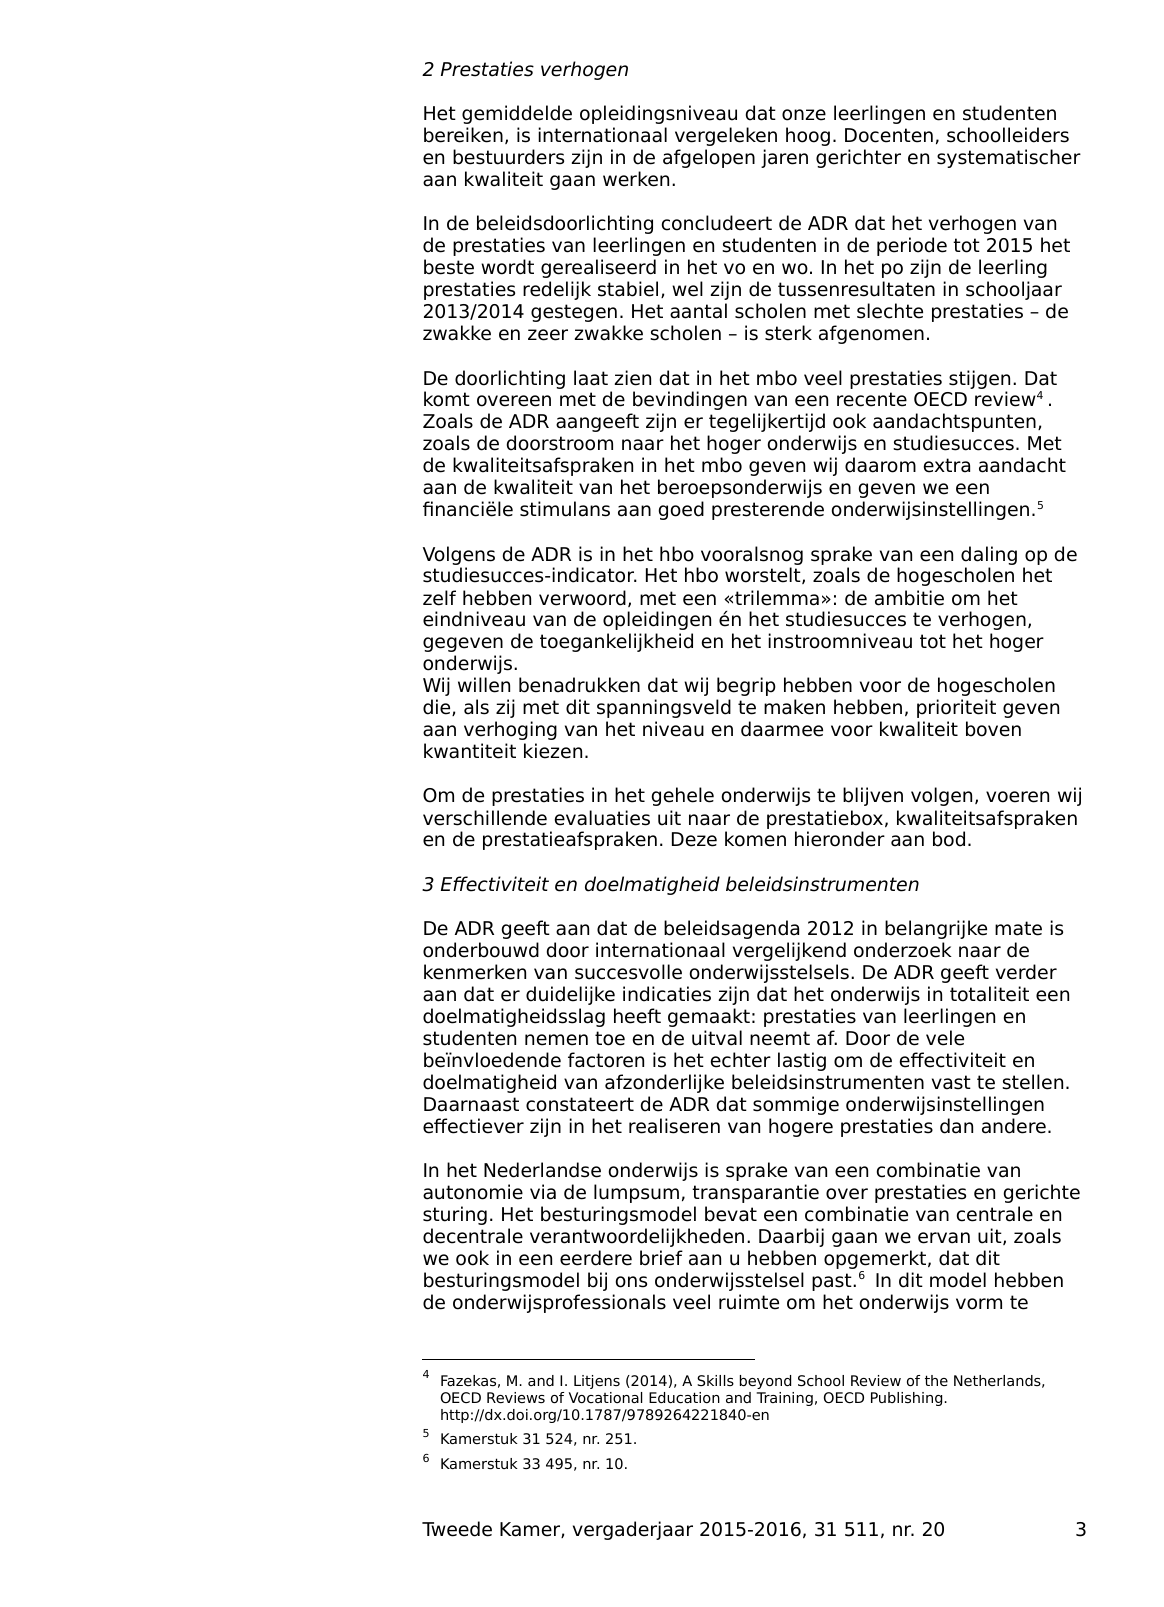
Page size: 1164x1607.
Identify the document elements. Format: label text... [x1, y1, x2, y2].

text Volgens de ADR is in het hbo vooralsnog sprake van een daling op de studiesucces-indicator. Het hbo worstelt, zoals de hogescholen het zelf hebben verwoord, met een «trilemma»: de ambitie om het eindniveau van de opleidingen én het studiesucces te verhogen, gegeven de toegankelijkheid en het instroomniveau tot het hoger onderwijs. [422, 543, 1087, 675]
text Kamerstuk 33 495, nr. 10. [422, 1452, 1087, 1474]
text In de beleidsdoorlichting concludeert de ADR dat het verhogen van de prestaties van leerlingen en studenten in de periode tot 2015 het beste wordt gerealiseerd in het vo en wo. In het po zijn de leerling prestaties redelijk stabiel, wel zijn de tussenresultaten in schooljaar 2013/2014 gestegen. Het aantal scholen met slechte prestaties – de zwakke en zeer zwakke scholen – is sterk afgenomen. [422, 213, 1087, 345]
text De ADR geeft aan dat de beleidsagenda 2012 in belangrijke mate is onderbouwd door internationaal vergelijkend onderzoek naar de kenmerken van succesvolle onderwijsstelsels. De ADR geeft verder aan dat er duidelijke indicaties zijn dat het onderwijs in totaliteit een doelmatigheidsslag heeft gemaakt: prestaties van leerlingen en studenten nemen toe en de uitval neemt af. Door de vele beïnvloedende factoren is het echter lastig om de effectiviteit en doelmatigheid van afzonderlijke beleidsinstrumenten vast te stellen. Daarnaast constateert de ADR dat sommige onderwijsinstellingen effectiever zijn in het realiseren van hogere prestaties dan andere. [422, 918, 1087, 1137]
subtitle 3 Effectiviteit en doelmatigheid beleidsinstrumenten [422, 873, 1087, 896]
text Om de prestaties in het gehele onderwijs te blijven volgen, voeren wij verschillende evaluaties uit naar de prestatiebox, kwaliteitsafspraken en de prestatieafspraken. Deze komen hieronder aan bod. [422, 785, 1087, 851]
text Kamerstuk 31 524, nr. 251. [422, 1427, 1087, 1449]
text De doorlichting laat zien dat in het mbo veel prestaties stijgen. Dat komt overeen met de bevindingen van een recente OECD review. Zoals de ADR aangeeft zijn er tegelijkertijd ook aandachtspunten, zoals de doorstroom naar het hoger onderwijs en studiesucces. Met de kwaliteitsafspraken in het mbo geven wij daarom extra aandacht aan de kwaliteit van het beroepsonderwijs en geven we een financiële stimulans aan goed presterende onderwijsinstellingen. [422, 367, 1087, 521]
text Wij willen benadrukken dat wij begrip hebben voor de hogescholen die, als zij met dit spanningsveld te maken hebben, prioriteit geven aan verhoging van het niveau en daarmee voor kwaliteit boven kwantiteit kiezen. [422, 675, 1087, 763]
text In het Nederlandse onderwijs is sprake van een combinatie van autonomie via de lumpsum, transparantie over prestaties en gerichte sturing. Het besturingsmodel bevat een combinatie van centrale en decentrale verantwoordelijkheden. Daarbij gaan we ervan uit, zoals we ook in een eerdere brief aan u hebben opgemerkt, dat dit besturingsmodel bij ons onderwijsstelsel past. In dit model hebben de onderwijsprofessionals veel ruimte om het onderwijs vorm te [422, 1160, 1087, 1313]
text Fazekas, M. and I. Litjens (2014), A Skills beyond School Review of the Netherlands, OECD Reviews of Vocational Education and Training, OECD Publishing. http://dx.doi.org/10.1787/9789264221840-en [422, 1368, 1087, 1424]
text Het gemiddelde opleidingsniveau dat onze leerlingen en studenten bereiken, is internationaal vergeleken hoog. Docenten, schoolleiders en bestuurders zijn in de afgelopen jaren gerichter en systematischer aan kwaliteit gaan werken. [422, 103, 1087, 191]
subtitle 2 Prestaties verhogen [422, 59, 1087, 81]
